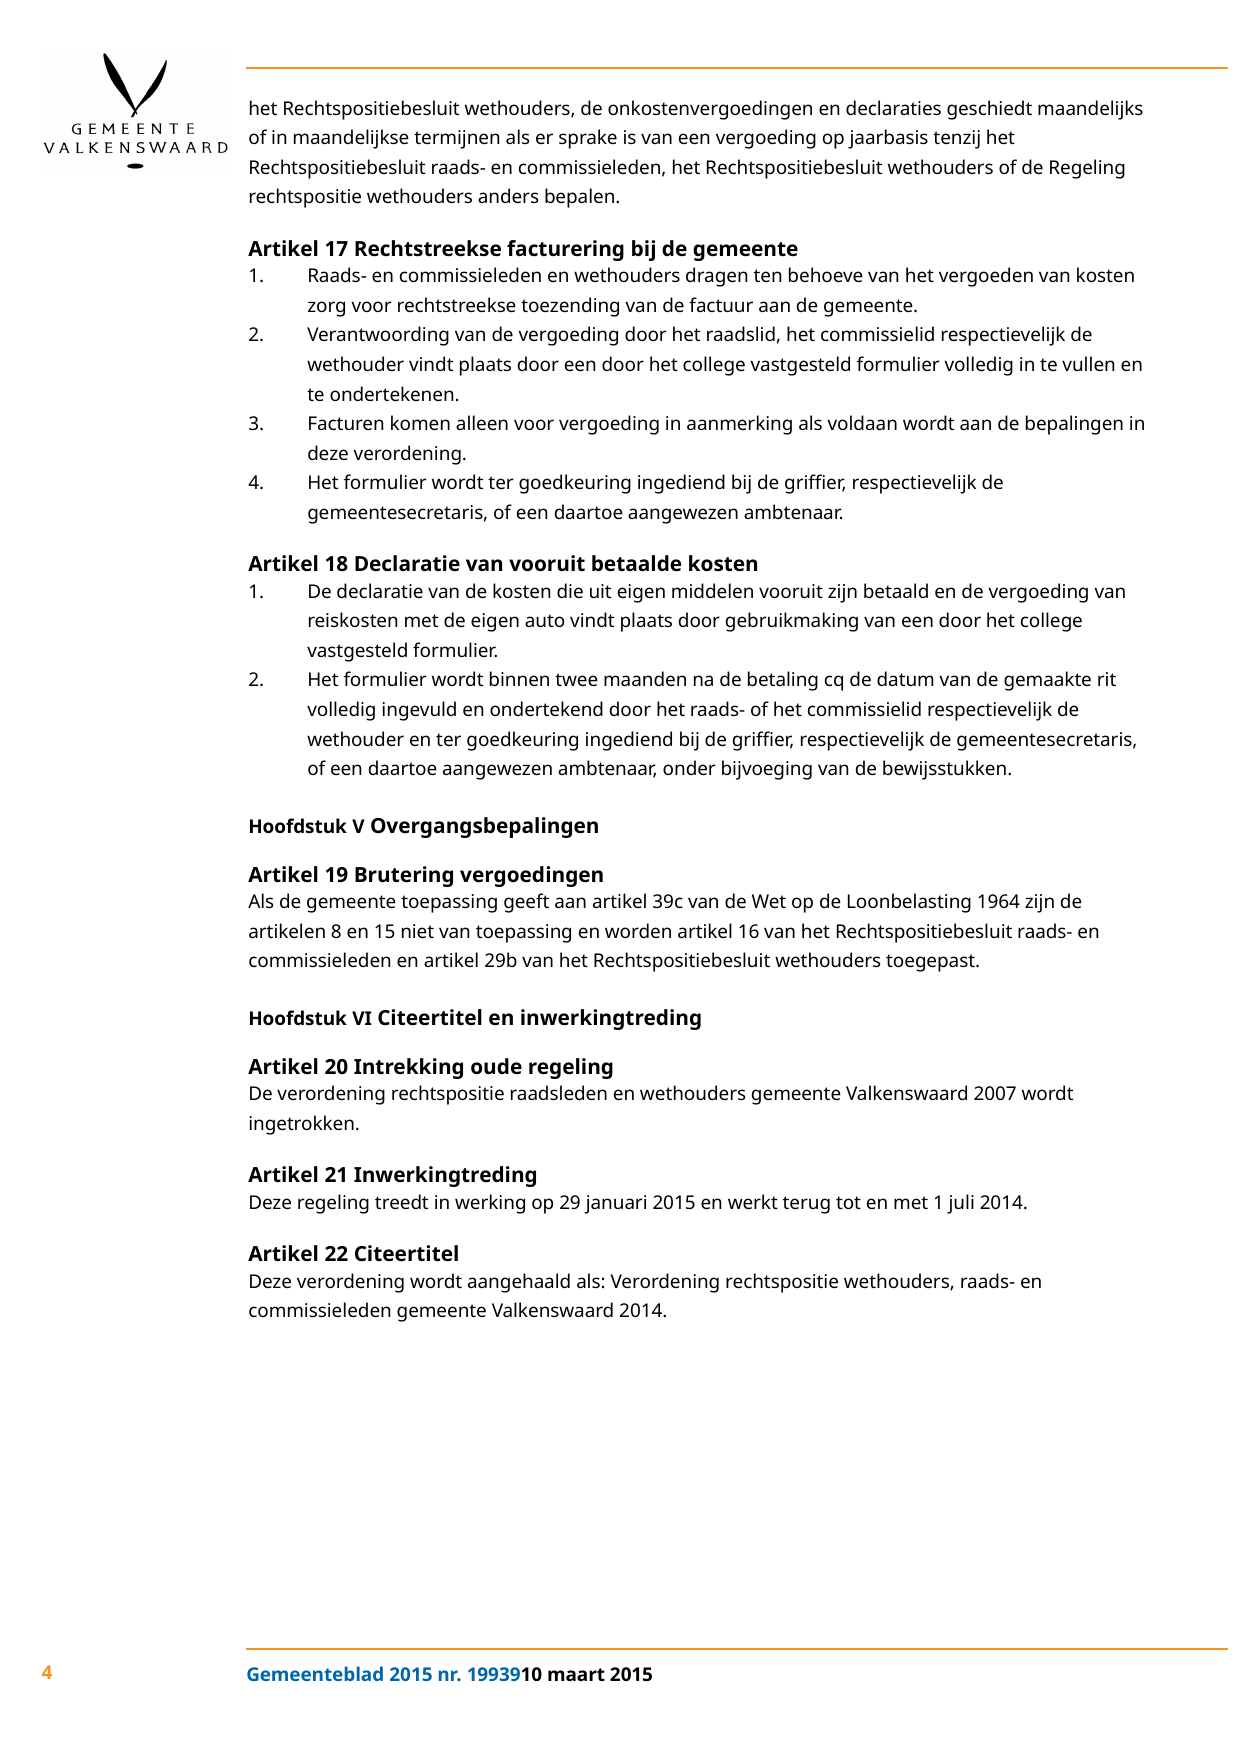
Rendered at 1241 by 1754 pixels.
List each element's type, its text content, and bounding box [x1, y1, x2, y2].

text Artikel 18 Declaratie van vooruit betaalde kosten [248, 549, 1152, 578]
text Deze verordening wordt aangehaald als: Verordening rechtspositie wethouders, raads- en commissieleden gemeente Valkenswaard 2014. [248, 1268, 1152, 1323]
text Artikel 17 Rechtstreekse facturering bij de gemeente [248, 234, 1152, 262]
list Verantwoording van de vergoeding door het raadslid, het commissielid respectievelijk de wethouder vindt plaats door een door het college vastgesteld formulier volledig in te vullen en te ondertekenen. [248, 322, 1152, 406]
list Raads- en commissieleden en wethouders dragen ten behoeve van het vergoeden van kosten zorg voor rechtstreekse toezending van de factuur aan de gemeente. [248, 262, 1152, 318]
text Artikel 22 Citeertitel [248, 1239, 1152, 1268]
text Deze regeling treedt in werking op 29 januari 2015 en werkt terug tot en met 1 juli 2014. [248, 1189, 1152, 1215]
text Hoofdstuk V Overgangsbepalingen [248, 811, 1152, 839]
text Artikel 21 Inwerkingtreding [248, 1161, 1152, 1189]
text Artikel 19 Brutering vergoedingen [248, 860, 1152, 888]
list De declaratie van de kosten die uit eigen middelen vooruit zijn betaald en de vergoeding van reiskosten met de eigen auto vindt plaats door gebruikmaking van een door het college vastgesteld formulier. [248, 578, 1152, 663]
text Als de gemeente toepassing geeft aan artikel 39c van de Wet op de Loonbelasting 1964 zijn de artikelen 8 en 15 niet van toepassing en worden artikel 16 van het Rechtspositiebesluit raads- en commissieleden en artikel 29b van het Rechtspositiebesluit wethouders toegepast. [248, 888, 1152, 973]
text het Rechtspositiebesluit wethouders, de onkostenvergoedingen en declaraties geschiedt maandelijks of in maandelijkse termijnen als er sprake is van een vergoeding op jaarbasis tenzij het Rechtspositiebesluit raads- en commissieleden, het Rechtspositiebesluit wethouders of de Regeling rechtspositie wethouders anders bepalen. [248, 95, 1152, 209]
list Het formulier wordt ter goedkeuring ingediend bij de griffier, respectievelijk de gemeentesecretaris, of een daartoe aangewezen ambtenaar. [248, 469, 1152, 525]
picture [41, 47, 231, 172]
text Artikel 20 Intrekking oude regeling [248, 1052, 1152, 1081]
list Het formulier wordt binnen twee maanden na de betaling cq de datum van de gemaakte rit volledig ingevuld en ondertekend door het raads- of het commissielid respectievelijk de wethouder en ter goedkeuring ingediend bij de griffier, respectievelijk de gemeentesecretaris, of een daartoe aangewezen ambtenaar, onder bijvoeging van de bewijsstukken. [248, 667, 1152, 781]
text De verordening rechtspositie raadsleden en wethouders gemeente Valkenswaard 2007 wordt ingetrokken. [248, 1081, 1152, 1136]
text Hoofdstuk VI Citeertitel en inwerkingtreding [248, 1003, 1152, 1031]
list Facturen komen alleen voor vergoeding in aanmerking als voldaan wordt aan de bepalingen in deze verordening. [248, 410, 1152, 466]
